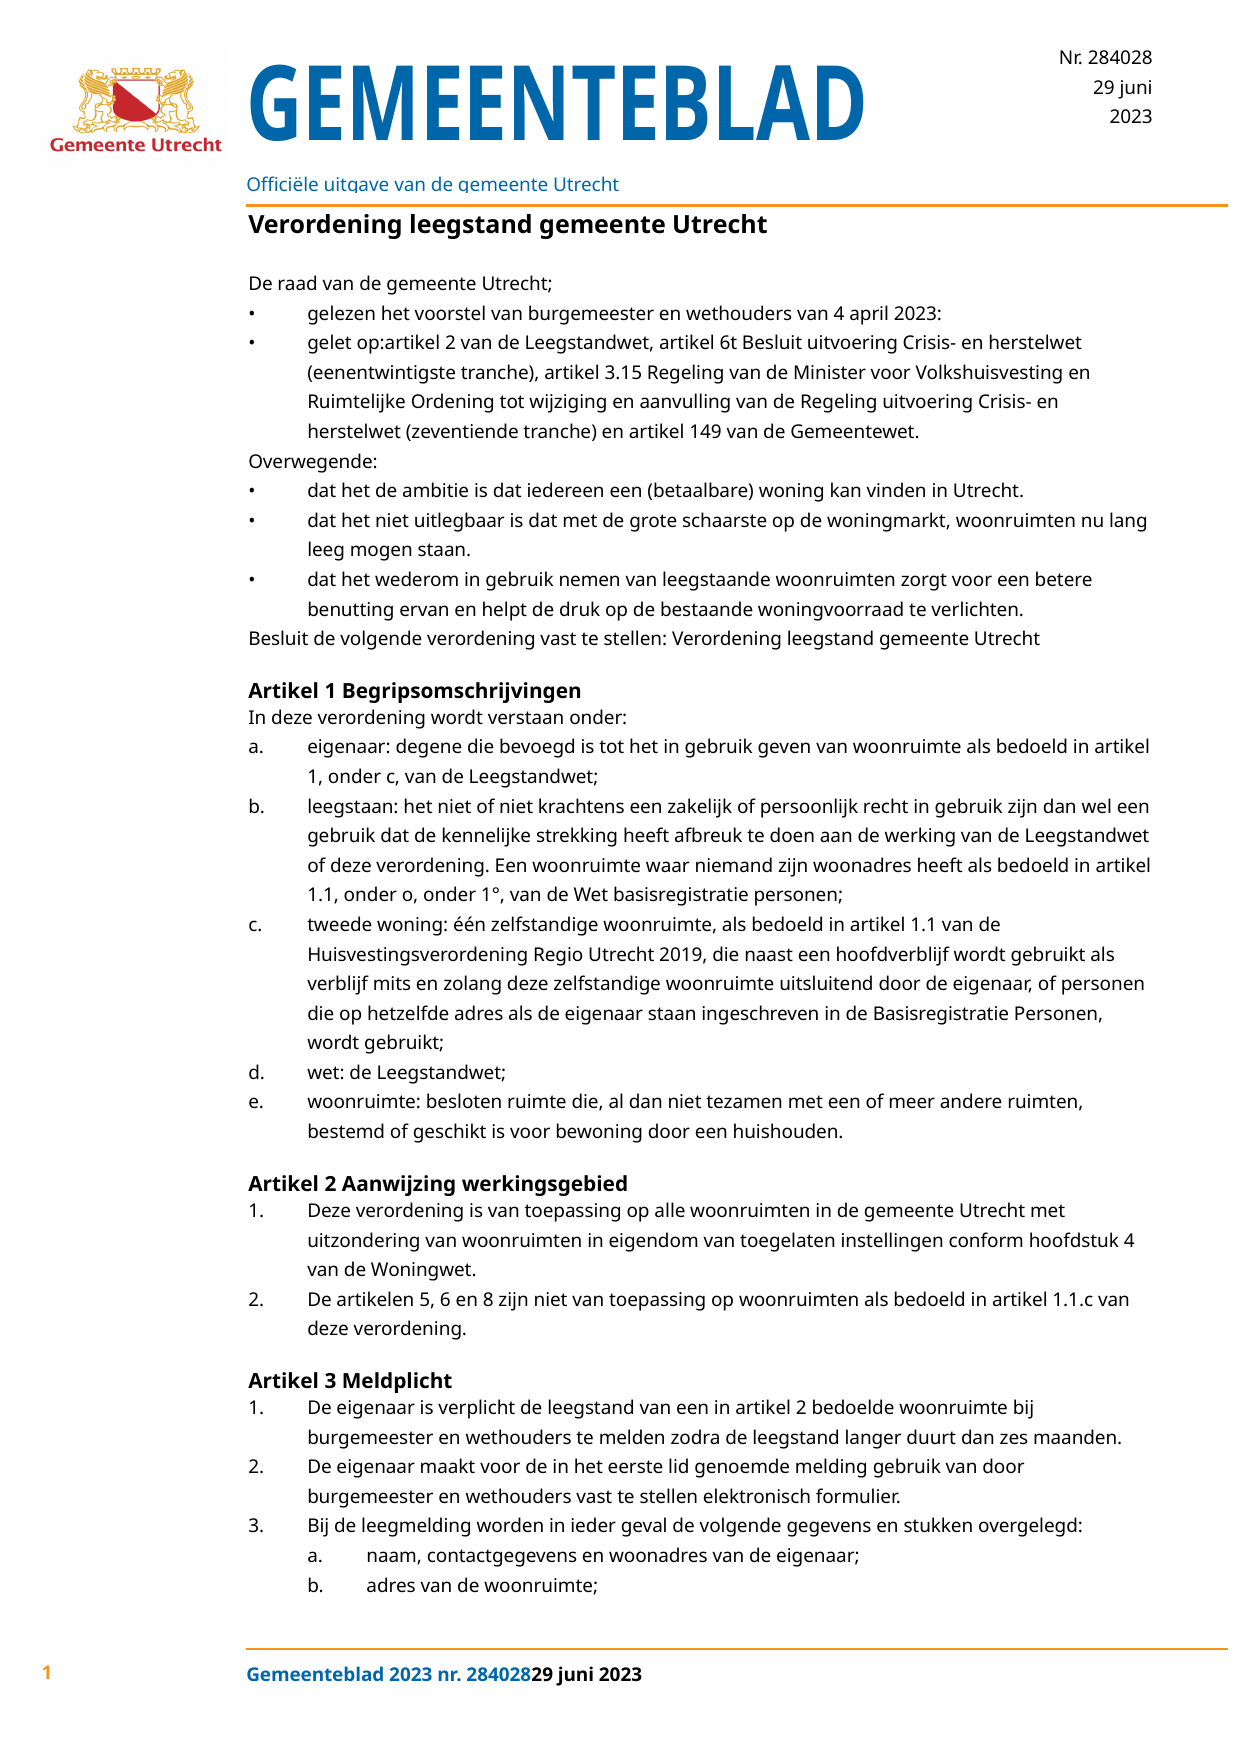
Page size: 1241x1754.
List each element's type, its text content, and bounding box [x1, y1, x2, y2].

list gelet op:artikel 2 van de Leegstandwet, artikel 6t Besluit uitvoering Crisis- en herstelwet (eenentwintigste tranche), artikel 3.15 Regeling van de Minister voor Volkshuisvesting en Ruimtelijke Ordening tot wijziging en aanvulling van de Regeling uitvoering Crisis- en herstelwet (zeventiende tranche) en artikel 149 van de Gemeentewet. [248, 329, 1152, 444]
text Overwegende: [248, 448, 1152, 473]
list tweede woning: één zelfstandige woonruimte, als bedoeld in artikel 1.1 van de Huisvestingsverordening Regio Utrecht 2019, die naast een hoofdverblijf wordt gebruikt als verblijf mits en zolang deze zelfstandige woonruimte uitsluitend door de eigenaar, of personen die op hetzelfde adres als de eigenaar staan ingeschreven in de Basisregistratie Personen, wordt gebruikt; [248, 911, 1152, 1055]
list dat het niet uitlegbaar is dat met de grote schaarste op de woningmarkt, woonruimten nu lang leeg mogen staan. [248, 507, 1152, 562]
text De raad van de gemeente Utrecht; [248, 270, 1152, 296]
list dat het wederom in gebruik nemen van leegstaande woonruimten zorgt voor een betere benutting ervan en helpt de druk op de bestaande woningvoorraad te verlichten. [248, 566, 1152, 621]
text Artikel 1 Begripsomschrijvingen [248, 676, 1152, 704]
list De artikelen 5, 6 en 8 zijn niet van toepassing op woonruimten als bedoeld in artikel 1.1.c van deze verordening. [248, 1286, 1152, 1341]
text Besluit de volgende verordening vast te stellen: Verordening leegstand gemeente Utrecht [248, 625, 1152, 651]
list De eigenaar is verplicht de leegstand van een in artikel 2 bedoelde woonruimte bij burgemeester en wethouders te melden zodra de leegstand langer duurt dan zes maanden. [248, 1394, 1152, 1450]
list Bij de leegmelding worden in ieder geval de volgende gegevens en stukken overgelegd: [248, 1513, 1152, 1538]
list eigenaar: degene die bevoegd is tot het in gebruik geven van woonruimte als bedoeld in artikel 1, onder c, van de Leegstandwet; [248, 734, 1152, 789]
list adres van de woonruimte; [307, 1572, 1152, 1598]
list Deze verordening is van toepassing op alle woonruimten in de gemeente Utrecht met uitzondering van woonruimten in eigendom van toegelaten instellingen conform hoofdstuk 4 van de Woningwet. [248, 1197, 1152, 1282]
picture [41, 47, 231, 172]
list leegstaan: het niet of niet krachtens een zakelijk of persoonlijk recht in gebruik zijn dan wel een gebruik dat de kennelijke strekking heeft afbreuk te doen aan de werking van de Leegstandwet of deze verordening. Een woonruimte waar niemand zijn woonadres heeft als bedoeld in artikel 1.1, onder o, onder 1°, van de Wet basisregistratie personen; [248, 793, 1152, 907]
text Verordening leegstand gemeente Utrecht [248, 207, 1152, 241]
list naam, contactgegevens en woonadres van de eigenaar; [307, 1542, 1152, 1568]
text Artikel 2 Aanwijzing werkingsgebied [248, 1169, 1152, 1197]
list De eigenaar maakt voor de in het eerste lid genoemde melding gebruik van door burgemeester en wethouders vast te stellen elektronisch formulier. [248, 1453, 1152, 1509]
list gelezen het voorstel van burgemeester en wethouders van 4 april 2023: [248, 300, 1152, 326]
text Artikel 3 Meldplicht [248, 1366, 1152, 1394]
text In deze verordening wordt verstaan onder: [248, 704, 1152, 730]
list dat het de ambitie is dat iedereen een (betaalbare) woning kan vinden in Utrecht. [248, 477, 1152, 503]
list wet: de Leegstandwet; [248, 1059, 1152, 1085]
list woonruimte: besloten ruimte die, al dan niet tezamen met een of meer andere ruimten, bestemd of geschikt is voor bewoning door een huishouden. [248, 1089, 1152, 1144]
